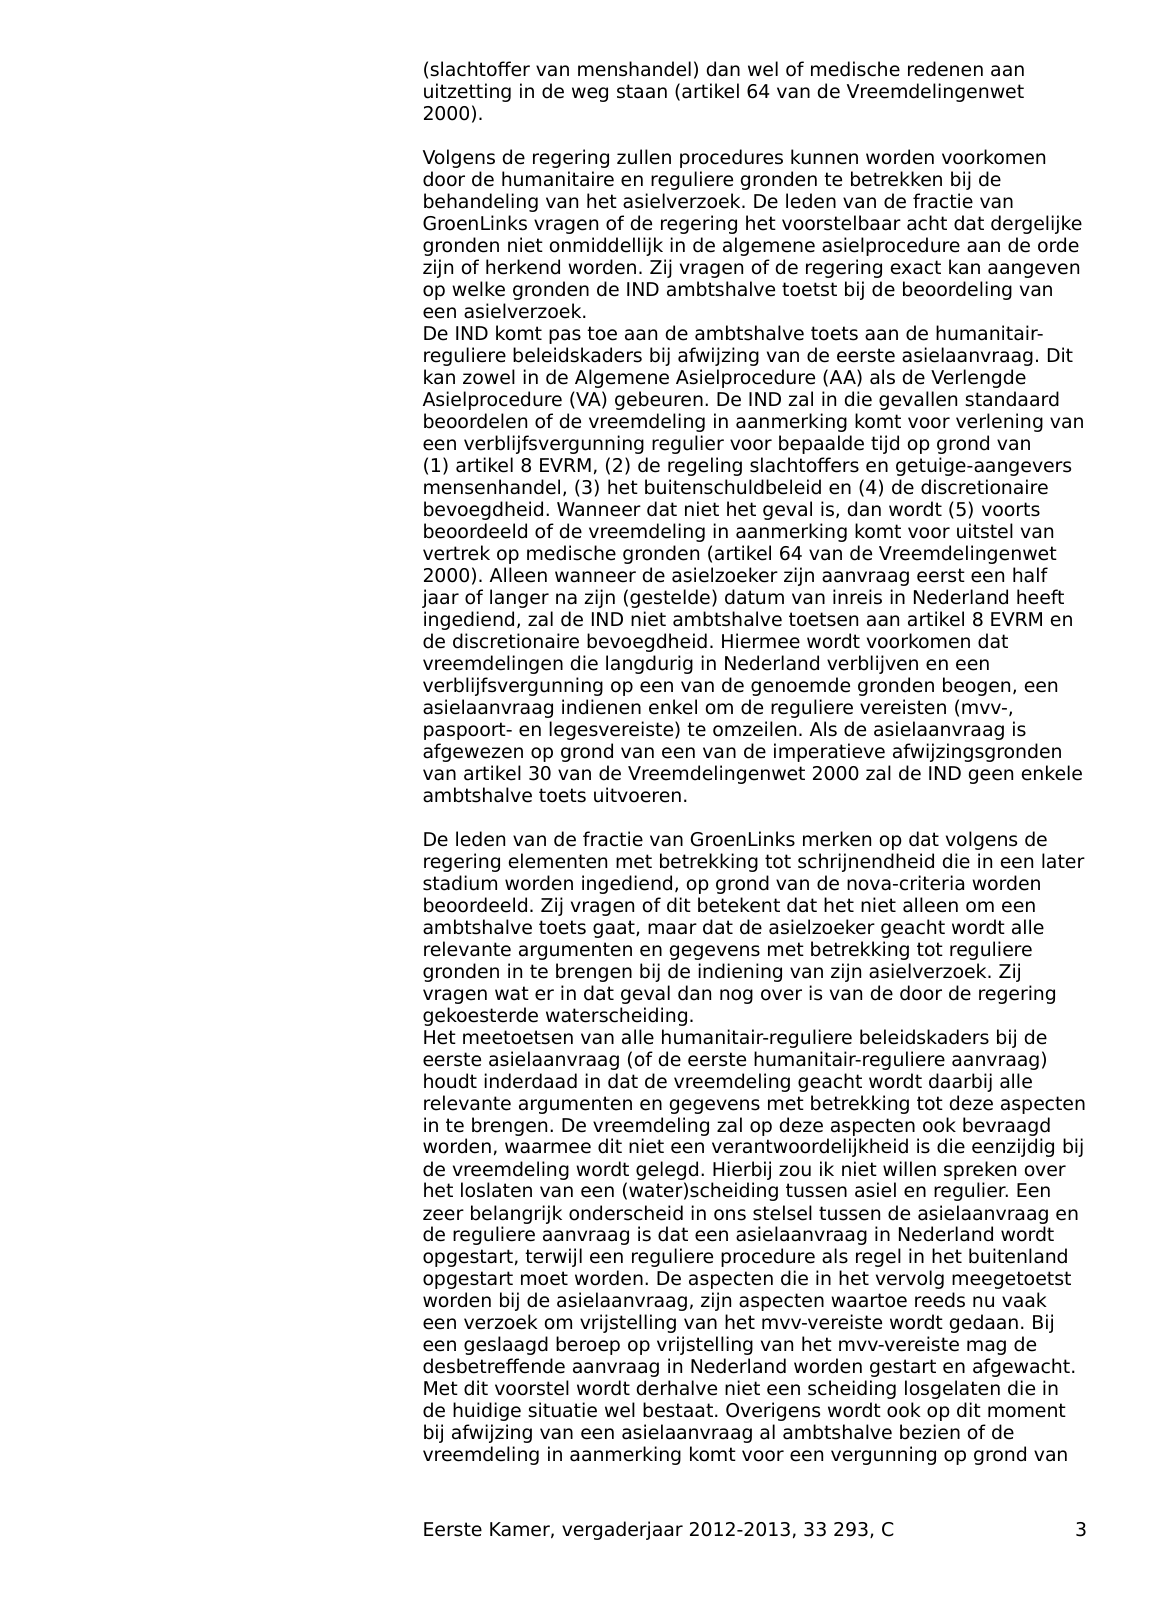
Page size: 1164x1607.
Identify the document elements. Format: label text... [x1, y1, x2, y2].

text Het meetoetsen van alle humanitair-reguliere beleidskaders bij de eerste asielaanvraag (of de eerste humanitair-reguliere aanvraag) houdt inderdaad in dat de vreemdeling geacht wordt daarbij alle relevante argumenten en gegevens met betrekking tot deze aspecten in te brengen. De vreemdeling zal op deze aspecten ook bevraagd worden, waarmee dit niet een verantwoordelijkheid is die eenzijdig bij de vreemdeling wordt gelegd. Hierbij zou ik niet willen spreken over het loslaten van een (water)scheiding tussen asiel en regulier. Een zeer belangrijk onderscheid in ons stelsel tussen de asielaanvraag en de reguliere aanvraag is dat een asielaanvraag in Nederland wordt opgestart, terwijl een reguliere procedure als regel in het buitenland opgestart moet worden. De aspecten die in het vervolg meegetoetst worden bij de asielaanvraag, zijn aspecten waartoe reeds nu vaak een verzoek om vrijstelling van het mvv-vereiste wordt gedaan. Bij een geslaagd beroep op vrijstelling van het mvv-vereiste mag de desbetreffende aanvraag in Nederland worden gestart en afgewacht. Met dit voorstel wordt derhalve niet een scheiding losgelaten die in de huidige situatie wel bestaat. Overigens wordt ook op dit moment bij afwijzing van een asielaanvraag al ambtshalve bezien of de vreemdeling in aanmerking komt voor een vergunning op grond van [422, 1027, 1087, 1466]
text Volgens de regering zullen procedures kunnen worden voorkomen door de humanitaire en reguliere gronden te betrekken bij de behandeling van het asielverzoek. De leden van de fractie van GroenLinks vragen of de regering het voorstelbaar acht dat dergelijke gronden niet onmiddellijk in de algemene asielprocedure aan de orde zijn of herkend worden. Zij vragen of de regering exact kan aangeven op welke gronden de IND ambtshalve toetst bij de beoordeling van een asielverzoek. [422, 147, 1087, 323]
text (slachtoffer van menshandel) dan wel of medische redenen aan uitzetting in de weg staan (artikel 64 van de Vreemdelingenwet 2000). [422, 59, 1087, 125]
text De leden van de fractie van GroenLinks merken op dat volgens de regering elementen met betrekking tot schrijnendheid die in een later stadium worden ingediend, op grond van de nova-criteria worden beoordeeld. Zij vragen of dit betekent dat het niet alleen om een ambtshalve toets gaat, maar dat de asielzoeker geacht wordt alle relevante argumenten en gegevens met betrekking tot reguliere gronden in te brengen bij de indiening van zijn asielverzoek. Zij vragen wat er in dat geval dan nog over is van de door de regering gekoesterde waterscheiding. [422, 829, 1087, 1027]
text De IND komt pas toe aan de ambtshalve toets aan de humanitair-reguliere beleidskaders bij afwijzing van de eerste asielaanvraag. Dit kan zowel in de Algemene Asielprocedure (AA) als de Verlengde Asielprocedure (VA) gebeuren. De IND zal in die gevallen standaard beoordelen of de vreemdeling in aanmerking komt voor verlening van een verblijfsvergunning regulier voor bepaalde tijd op grond van (1) artikel 8 EVRM, (2) de regeling slachtoffers en getuige-aangevers mensenhandel, (3) het buitenschuldbeleid en (4) de discretionaire bevoegdheid. Wanneer dat niet het geval is, dan wordt (5) voorts beoordeeld of de vreemdeling in aanmerking komt voor uitstel van vertrek op medische gronden (artikel 64 van de Vreemdelingenwet 2000). Alleen wanneer de asielzoeker zijn aanvraag eerst een half jaar of langer na zijn (gestelde) datum van inreis in Nederland heeft ingediend, zal de IND niet ambtshalve toetsen aan artikel 8 EVRM en de discretionaire bevoegdheid. Hiermee wordt voorkomen dat vreemdelingen die langdurig in Nederland verblijven en een verblijfsvergunning op een van de genoemde gronden beogen, een asielaanvraag indienen enkel om de reguliere vereisten (mvv-, paspoort- en legesvereiste) te omzeilen. Als de asielaanvraag is afgewezen op grond van een van de imperatieve afwijzingsgronden van artikel 30 van de Vreemdelingenwet 2000 zal de IND geen enkele ambtshalve toets uitvoeren. [422, 323, 1087, 807]
